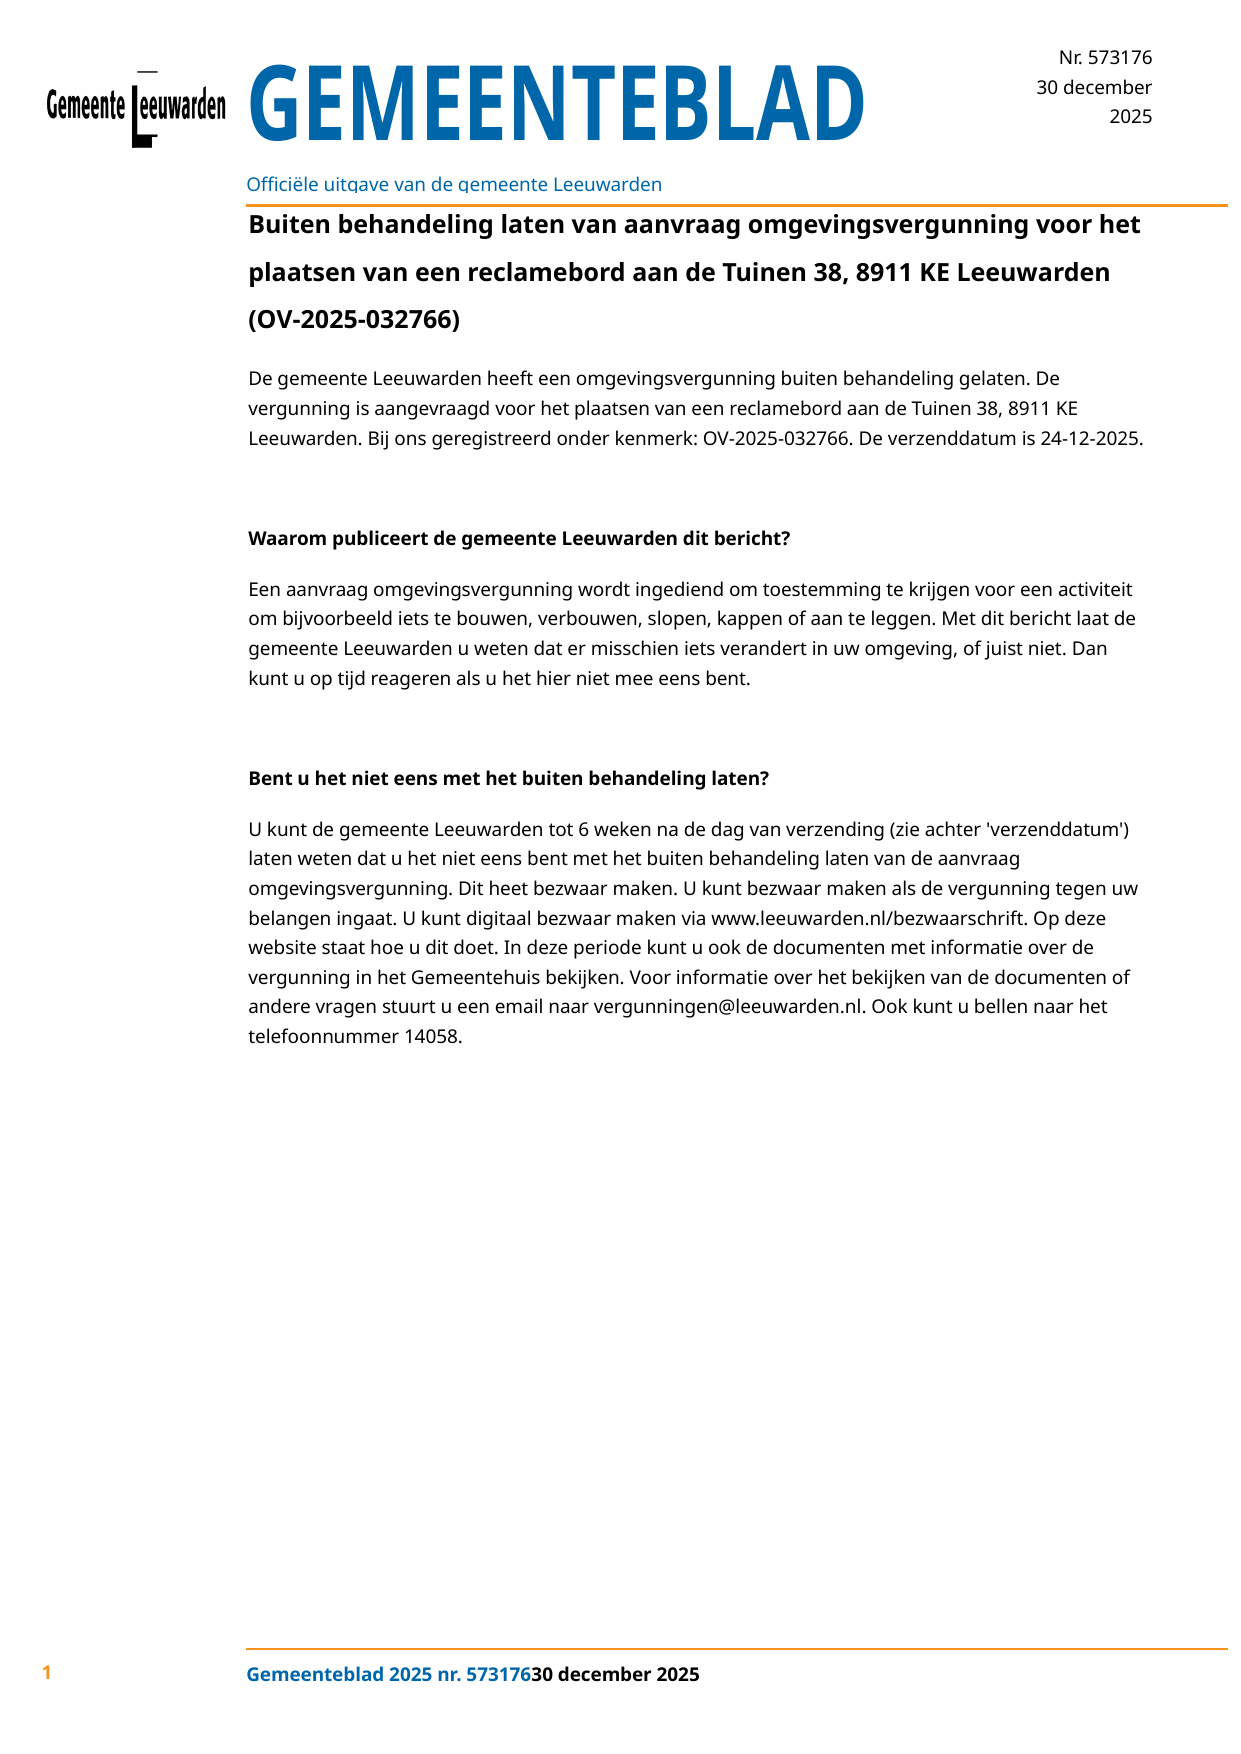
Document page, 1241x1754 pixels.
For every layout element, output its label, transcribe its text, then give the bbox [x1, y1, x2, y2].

text Buiten behandeling laten van aanvraag omgevingsvergunning voor het plaatsen van een reclamebord aan de Tuinen 38, 8911 KE Leeuwarden (OV-2025-032766) [248, 207, 1152, 336]
text Waarom publiceert de gemeente Leeuwarden dit bericht? [248, 526, 1152, 551]
text De gemeente Leeuwarden heeft een omgevingsvergunning buiten behandeling gelaten. De vergunning is aangevraagd voor het plaatsen van een reclamebord aan de Tuinen 38, 8911 KE Leeuwarden. Bij ons geregistreerd onder kenmerk: OV-2025-032766. De verzenddatum is 24-12-2025. [248, 366, 1152, 450]
text Een aanvraag omgevingsvergunning wordt ingediend om toestemming te krijgen voor een activiteit om bijvoorbeeld iets te bouwen, verbouwen, slopen, kappen of aan te leggen. Met dit bericht laat de gemeente Leeuwarden u weten dat er misschien iets verandert in uw omgeving, of juist niet. Dan kunt u op tijd reageren als u het hier niet mee eens bent. [248, 576, 1152, 690]
text U kunt de gemeente Leeuwarden tot 6 weken na de dag van verzending (zie achter 'verzenddatum') laten weten dat u het niet eens bent met het buiten behandeling laten van de aanvraag omgevingsvergunning. Dit heet bezwaar maken. U kunt bezwaar maken als de vergunning tegen uw belangen ingaat. U kunt digitaal bezwaar maken via www.leeuwarden.nl/bezwaarschrift. Op deze website staat hoe u dit doet. In deze periode kunt u ook de documenten met informatie over de vergunning in het Gemeentehuis bekijken. Voor informatie over het bekijken van de documenten of andere vragen stuurt u een email naar vergunningen@leeuwarden.nl. Ook kunt u bellen naar het telefoonnummer 14058. [248, 816, 1152, 1049]
picture [41, 47, 231, 172]
text Bent u het niet eens met het buiten behandeling laten? [248, 766, 1152, 791]
